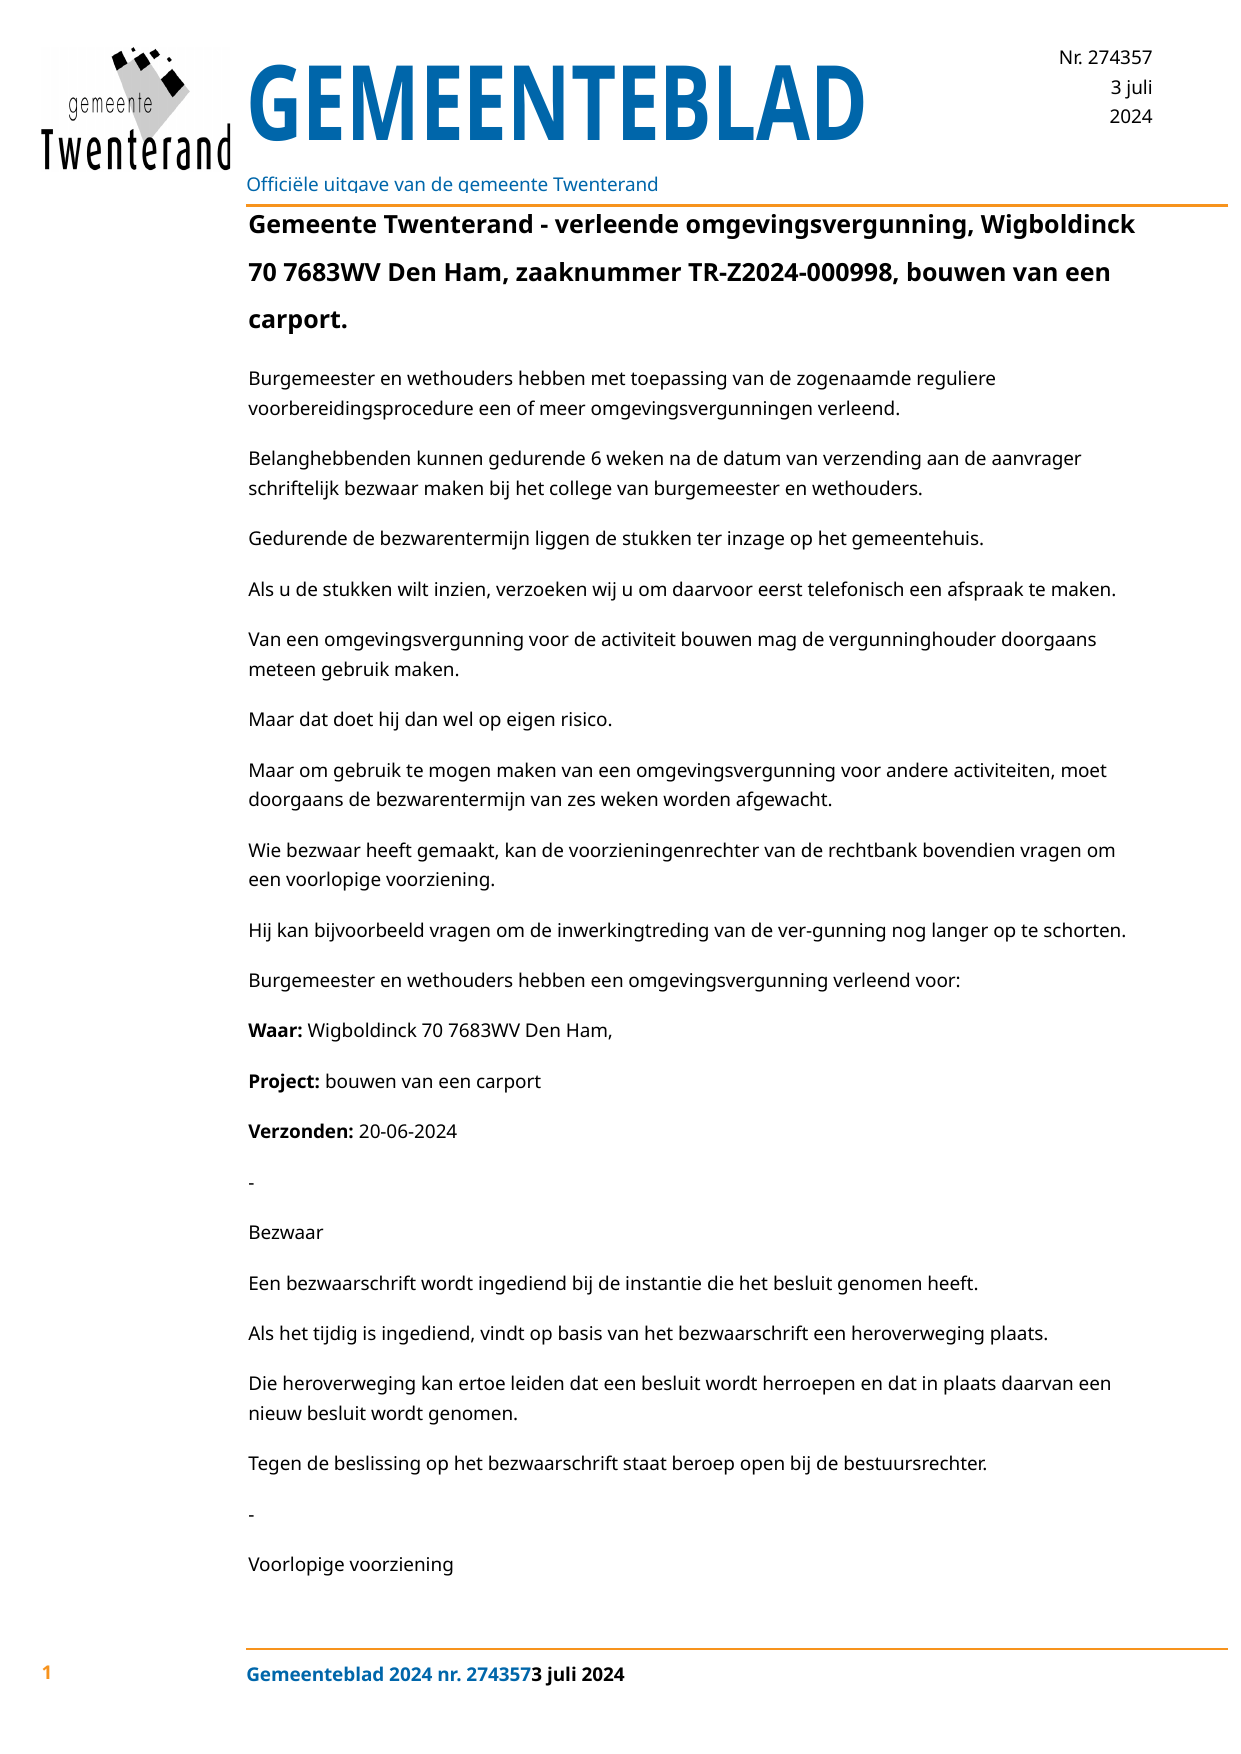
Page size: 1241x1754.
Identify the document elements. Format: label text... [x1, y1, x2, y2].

text Die heroverweging kan ertoe leiden dat een besluit wordt herroepen en dat in plaats daarvan een nieuw besluit wordt genomen. [248, 1371, 1152, 1426]
text Gemeente Twenterand - verleende omgevingsvergunning, Wigboldinck 70 7683WV Den Ham, zaaknummer TR-Z2024-000998, bouwen van een carport. [248, 207, 1152, 336]
text Maar dat doet hij dan wel op eigen risico. [248, 706, 1152, 732]
text Hij kan bijvoorbeeld vragen om de inwerkingtreding van de ver-gunning nog langer op te schorten. [248, 917, 1152, 942]
text Burgemeester en wethouders hebben met toepassing van de zogenaamde reguliere voorbereidingsprocedure een of meer omgevingsvergunningen verleend. [248, 366, 1152, 421]
text Wie bezwaar heeft gemaakt, kan de voorzieningenrechter van de rechtbank bovendien vragen om een voorlopige voorziening. [248, 837, 1152, 892]
text Project: bouwen van een carport [248, 1068, 1152, 1094]
text Van een omgevingsvergunning voor de activiteit bouwen mag de vergunninghouder doorgaans meteen gebruik maken. [248, 626, 1152, 682]
text - [248, 1501, 1152, 1527]
text Tegen de beslissing op het bezwaarschrift staat beroep open bij de bestuursrechter. [248, 1451, 1152, 1476]
text Verzonden: 20-06-2024 [248, 1118, 1152, 1144]
text Waar: Wigboldinck 70 7683WV Den Ham, [248, 1018, 1152, 1043]
text Een bezwaarschrift wordt ingediend bij de instantie die het besluit genomen heeft. [248, 1270, 1152, 1295]
text Gedurende de bezwarentermijn liggen de stukken ter inzage op het gemeentehuis. [248, 526, 1152, 551]
text Burgemeester en wethouders hebben een omgevingsvergunning verleend voor: [248, 967, 1152, 993]
text Als u de stukken wilt inzien, verzoeken wij u om daarvoor eerst telefonisch een afspraak te maken. [248, 576, 1152, 602]
text Als het tijdig is ingediend, vindt op basis van het bezwaarschrift een heroverweging plaats. [248, 1320, 1152, 1346]
text - [248, 1169, 1152, 1194]
text Belanghebbenden kunnen gedurende 6 weken na de datum van verzending aan de aanvrager schriftelijk bezwaar maken bij het college van burgemeester en wethouders. [248, 446, 1152, 501]
text Maar om gebruik te mogen maken van een omgevingsvergunning voor andere activiteiten, moet doorgaans de bezwarentermijn van zes weken worden afgewacht. [248, 757, 1152, 812]
text Bezwaar [248, 1219, 1152, 1245]
picture [41, 47, 231, 172]
text Voorlopige voorziening [248, 1551, 1152, 1577]
